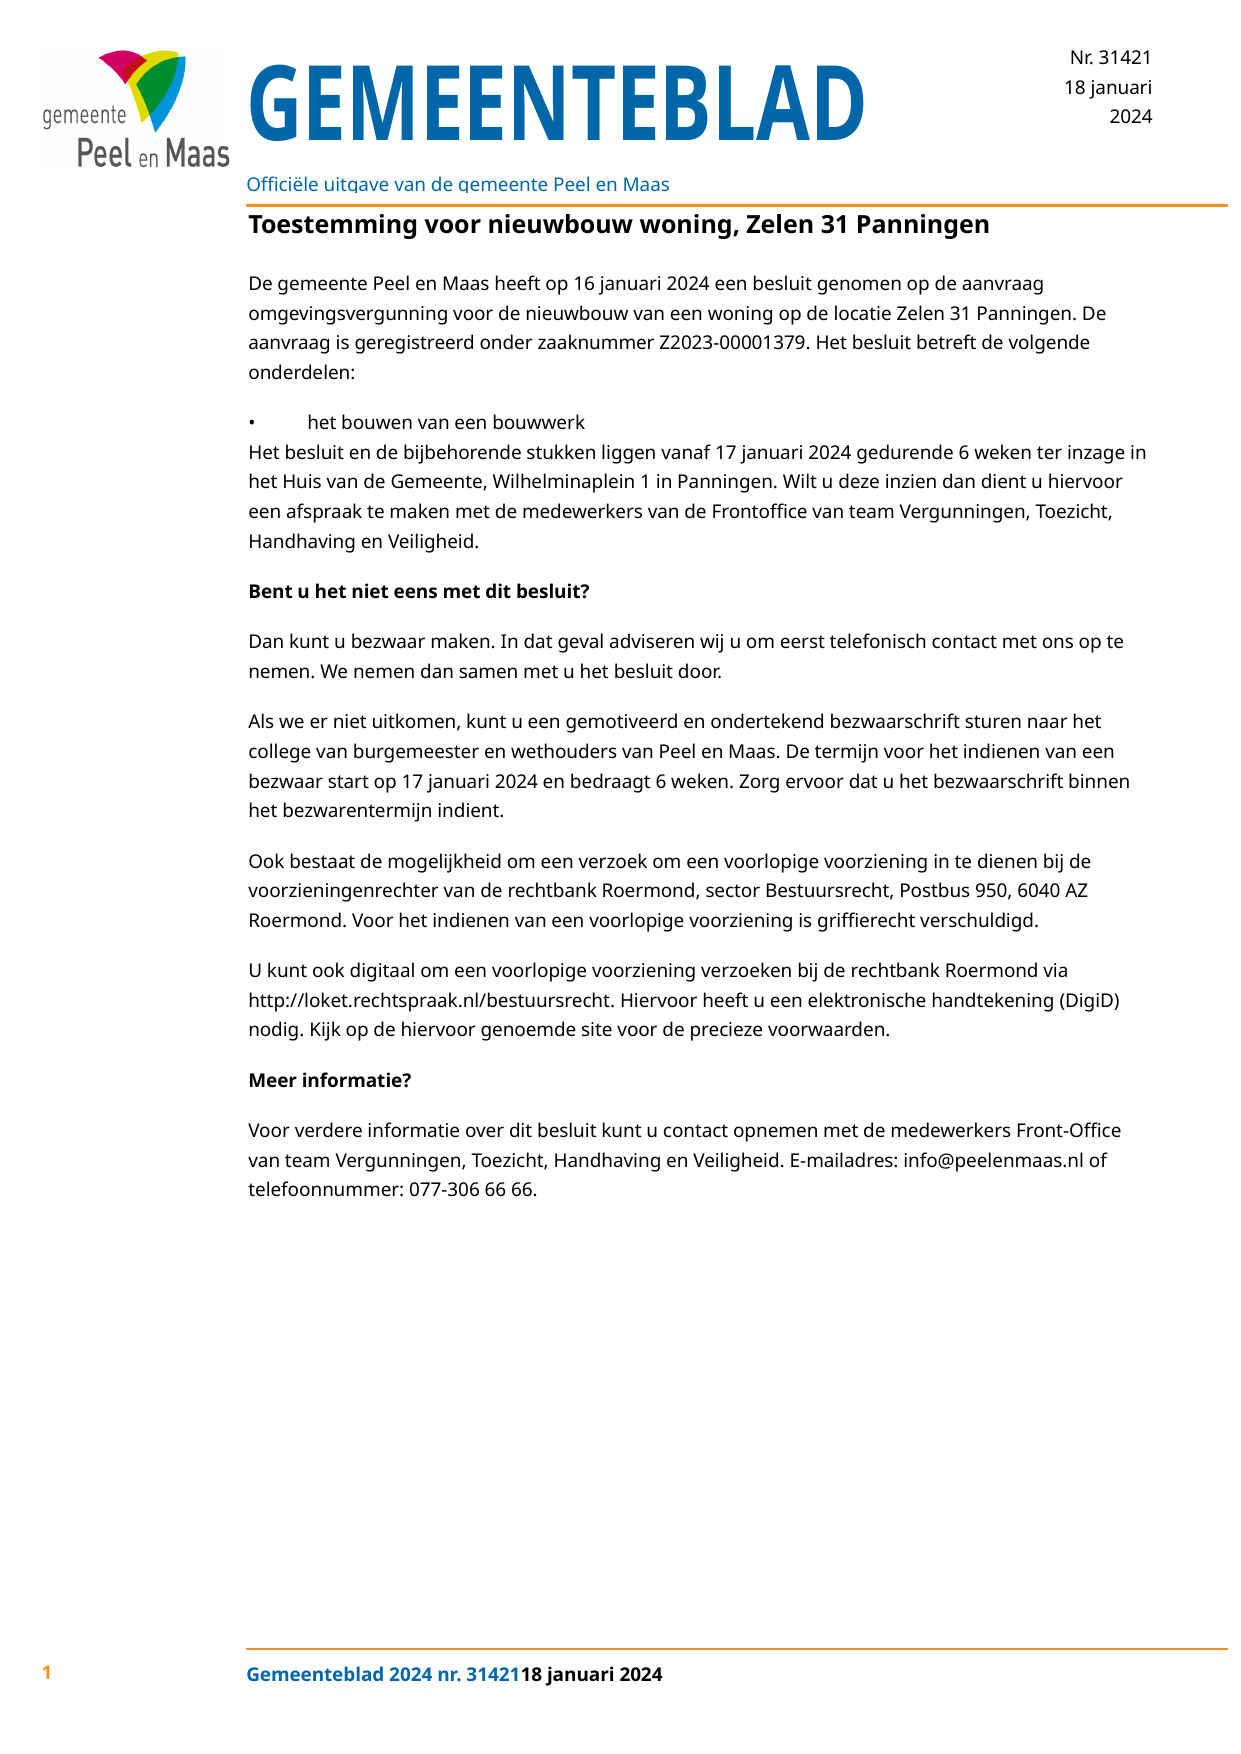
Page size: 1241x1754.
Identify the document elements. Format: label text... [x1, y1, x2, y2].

picture [41, 47, 231, 172]
text De gemeente Peel en Maas heeft op 16 januari 2024 een besluit genomen op de aanvraag omgevingsvergunning voor de nieuwbouw van een woning op de locatie Zelen 31 Panningen. De aanvraag is geregistreerd onder zaaknummer Z2023-00001379. Het besluit betreft de volgende onderdelen: [248, 270, 1152, 385]
text Het besluit en de bijbehorende stukken liggen vanaf 17 januari 2024 gedurende 6 weken ter inzage in het Huis van de Gemeente, Wilhelminaplein 1 in Panningen. Wilt u deze inzien dan dient u hiervoor een afspraak te maken met de medewerkers van de Frontoffice van team Vergunningen, Toezicht, Handhaving en Veiligheid. [248, 439, 1152, 553]
text Voor verdere informatie over dit besluit kunt u contact opnemen met de medewerkers Front-Office van team Vergunningen, Toezicht, Handhaving en Veiligheid. E-mailadres: info@peelenmaas.nl of telefoonnummer: 077-306 66 66. [248, 1117, 1152, 1202]
list het bouwen van een bouwwerk [248, 409, 1152, 435]
text Bent u het niet eens met dit besluit? [248, 578, 1152, 604]
text U kunt ook digitaal om een voorlopige voorziening verzoeken bij de rechtbank Roermond via http://loket.rechtspraak.nl/bestuursrecht. Hiervoor heeft u een elektronische handtekening (DigiD) nodig. Kijk op de hiervoor genoemde site voor de precieze voorwaarden. [248, 957, 1152, 1042]
text Toestemming voor nieuwbouw woning, Zelen 31 Panningen [248, 207, 1152, 241]
text Meer informatie? [248, 1067, 1152, 1093]
text Als we er niet uitkomen, kunt u een gemotiveerd en ondertekend bezwaarschrift sturen naar het college van burgemeester en wethouders van Peel en Maas. De termijn voor het indienen van een bezwaar start op 17 januari 2024 en bedraagt 6 weken. Zorg ervoor dat u het bezwaarschrift binnen het bezwarentermijn indient. [248, 709, 1152, 823]
text Dan kunt u bezwaar maken. In dat geval adviseren wij u om eerst telefonisch contact met ons op te nemen. We nemen dan samen met u het besluit door. [248, 629, 1152, 684]
text Ook bestaat de mogelijkheid om een verzoek om een voorlopige voorziening in te dienen bij de voorzieningenrechter van de rechtbank Roermond, sector Bestuursrecht, Postbus 950, 6040 AZ Roermond. Voor het indienen van een voorlopige voorziening is griffierecht verschuldigd. [248, 848, 1152, 933]
